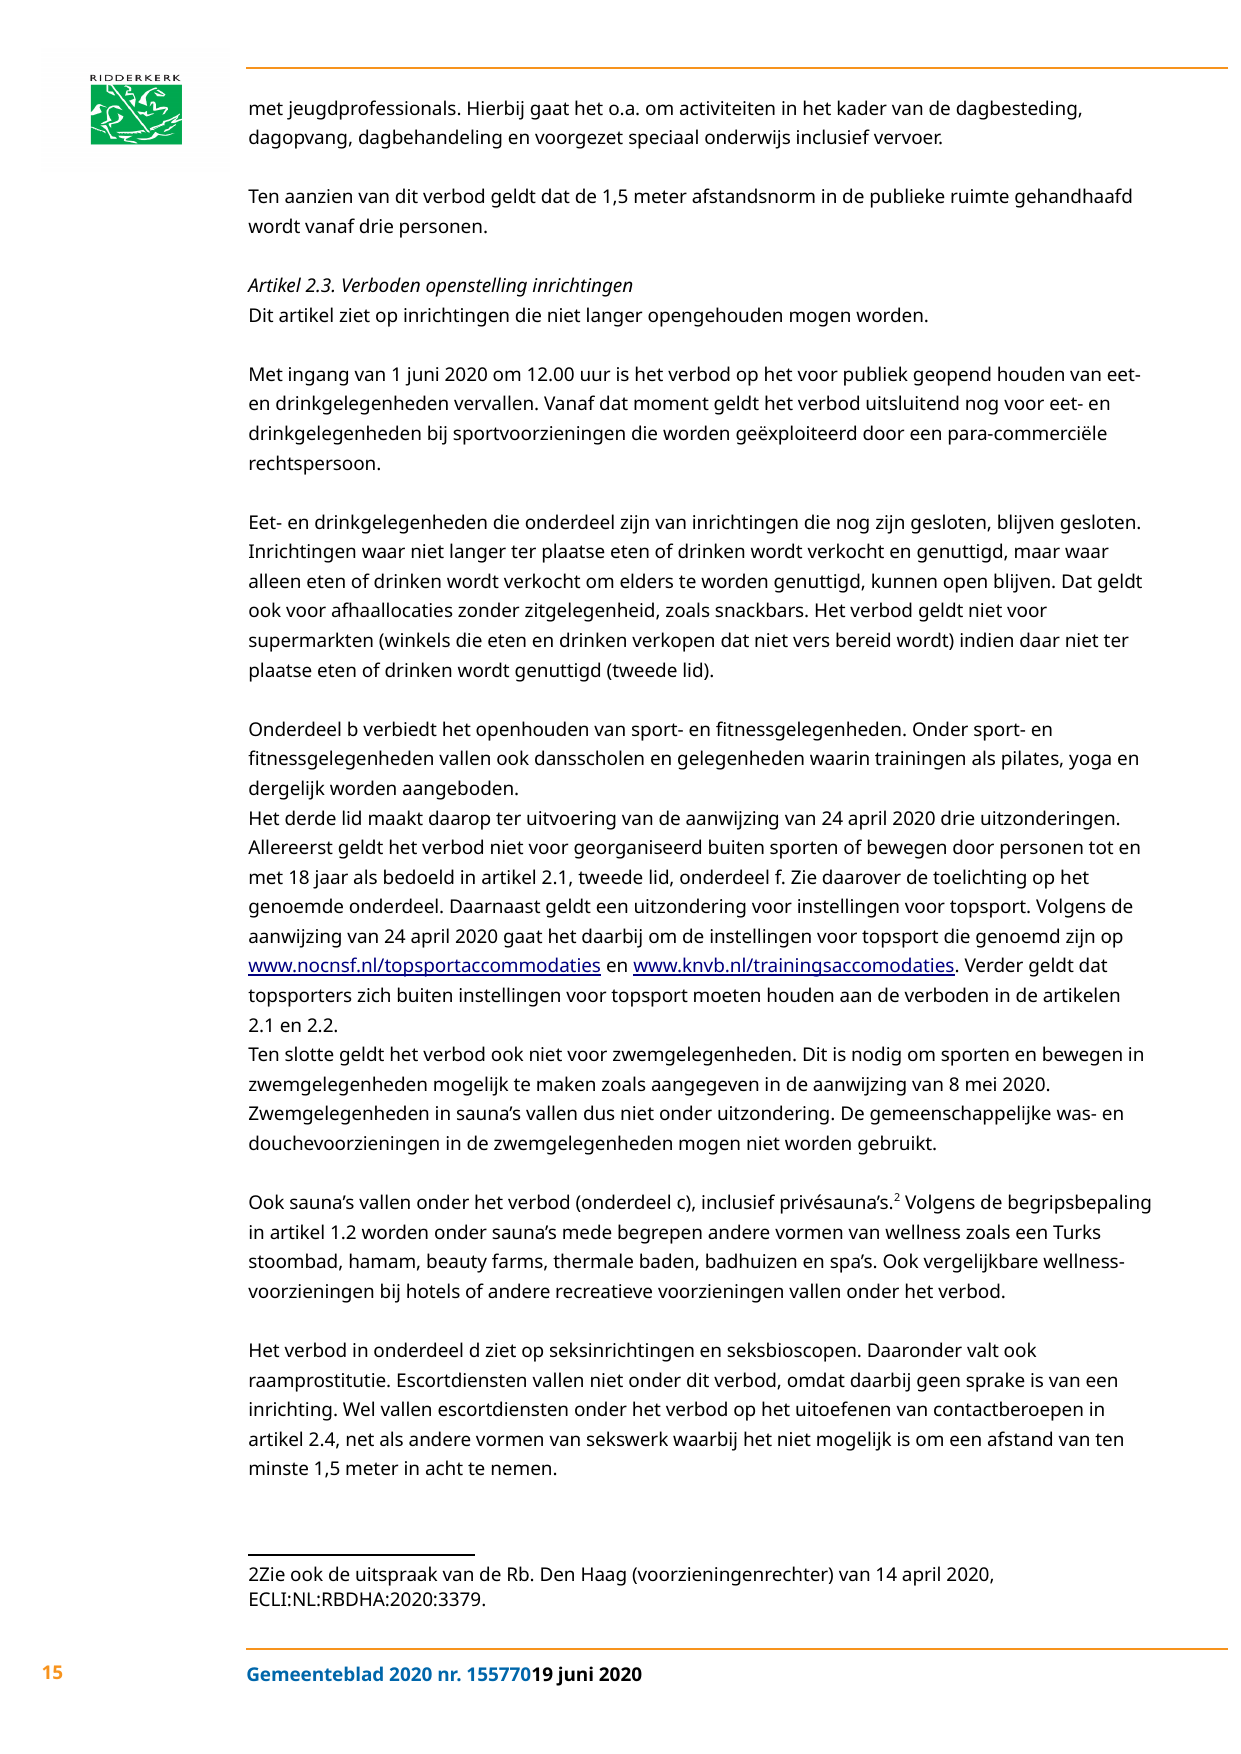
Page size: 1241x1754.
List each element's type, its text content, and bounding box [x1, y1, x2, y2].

text Ten slotte geldt het verbod ook niet voor zwemgelegenheden. Dit is nodig om sporten en bewegen in zwemgelegenheden mogelijk te maken zoals aangegeven in de aanwijzing van 8 mei 2020. Zwemgelegenheden in sauna’s vallen dus niet onder uitzondering. De gemeenschappelijke was- en douchevoorzieningen in de zwemgelegenheden mogen niet worden gebruikt. [248, 1041, 1152, 1156]
text Eet- en drinkgelegenheden die onderdeel zijn van inrichtingen die nog zijn gesloten, blijven gesloten. Inrichtingen waar niet langer ter plaatse eten of drinken wordt verkocht en genuttigd, maar waar alleen eten of drinken wordt verkocht om elders te worden genuttigd, kunnen open blijven. Dat geldt ook voor afhaallocaties zonder zitgelegenheid, zoals snackbars. Het verbod geldt niet voor supermarkten (winkels die eten en drinken verkopen dat niet vers bereid wordt) indien daar niet ter plaatse eten of drinken wordt genuttigd (tweede lid). [248, 509, 1152, 683]
text Het derde lid maakt daarop ter uitvoering van de aanwijzing van 24 april 2020 drie uitzonderingen. Allereerst geldt het verbod niet voor georganiseerd buiten sporten of bewegen door personen tot en met 18 jaar als bedoeld in artikel 2.1, tweede lid, onderdeel f. Zie daarover de toelichting op het genoemde onderdeel. Daarnaast geldt een uitzondering voor instellingen voor topsport. Volgens de aanwijzing van 24 april 2020 gaat het daarbij om de instellingen voor topsport die genoemd zijn op www.nocnsf.nl/topsportaccommodaties en www.knvb.nl/trainingsaccomodaties. Verder geldt dat topsporters zich buiten instellingen voor topsport moeten houden aan de verboden in de artikelen 2.1 en 2.2. [248, 805, 1152, 1038]
text Onderdeel b verbiedt het openhouden van sport- en fitnessgelegenheden. Onder sport- en fitnessgelegenheden vallen ook dansscholen en gelegenheden waarin trainingen als pilates, yoga en dergelijk worden aangeboden. [248, 716, 1152, 801]
text Ten aanzien van dit verbod geldt dat de 1,5 meter afstandsnorm in de publieke ruimte gehandhaafd wordt vanaf drie personen. [248, 183, 1152, 239]
text met jeugdprofessionals. Hierbij gaat het o.a. om activiteiten in het kader van de dagbesteding, dagopvang, dagbehandeling en voorgezet speciaal onderwijs inclusief vervoer. [248, 95, 1152, 150]
text Ook sauna’s vallen onder het verbod (onderdeel c), inclusief privésauna’s. Volgens de begripsbepaling in artikel 1.2 worden onder sauna’s mede begrepen andere vormen van wellness zoals een Turks stoombad, hamam, beauty farms, thermale baden, badhuizen en spa’s. Ook vergelijkbare wellness-voorzieningen bij hotels of andere recreatieve voorzieningen vallen onder het verbod. [248, 1189, 1152, 1304]
text Met ingang van 1 juni 2020 om 12.00 uur is het verbod op het voor publiek geopend houden van eet- en drinkgelegenheden vervallen. Vanaf dat moment geldt het verbod uitsluitend nog voor eet- en drinkgelegenheden bij sportvoorzieningen die worden geëxploiteerd door een para-commerciële rechtspersoon. [248, 361, 1152, 476]
text Dit artikel ziet op inrichtingen die niet langer opengehouden mogen worden. [248, 302, 1152, 328]
picture [41, 47, 231, 172]
text Zie ook de uitspraak van de Rb. Den Haag (voorzieningenrechter) van 14 april 2020, ECLI:NL:RBDHA:2020:3379. [248, 1561, 1152, 1612]
text Het verbod in onderdeel d ziet op seksinrichtingen en seksbioscopen. Daaronder valt ook raamprostitutie. Escortdiensten vallen niet onder dit verbod, omdat daarbij geen sprake is van een inrichting. Wel vallen escortdiensten onder het verbod op het uitoefenen van contactberoepen in artikel 2.4, net als andere vormen van sekswerk waarbij het niet mogelijk is om een afstand van ten minste 1,5 meter in acht te nemen. [248, 1337, 1152, 1481]
text Artikel 2.3. Verboden openstelling inrichtingen [248, 272, 1152, 298]
